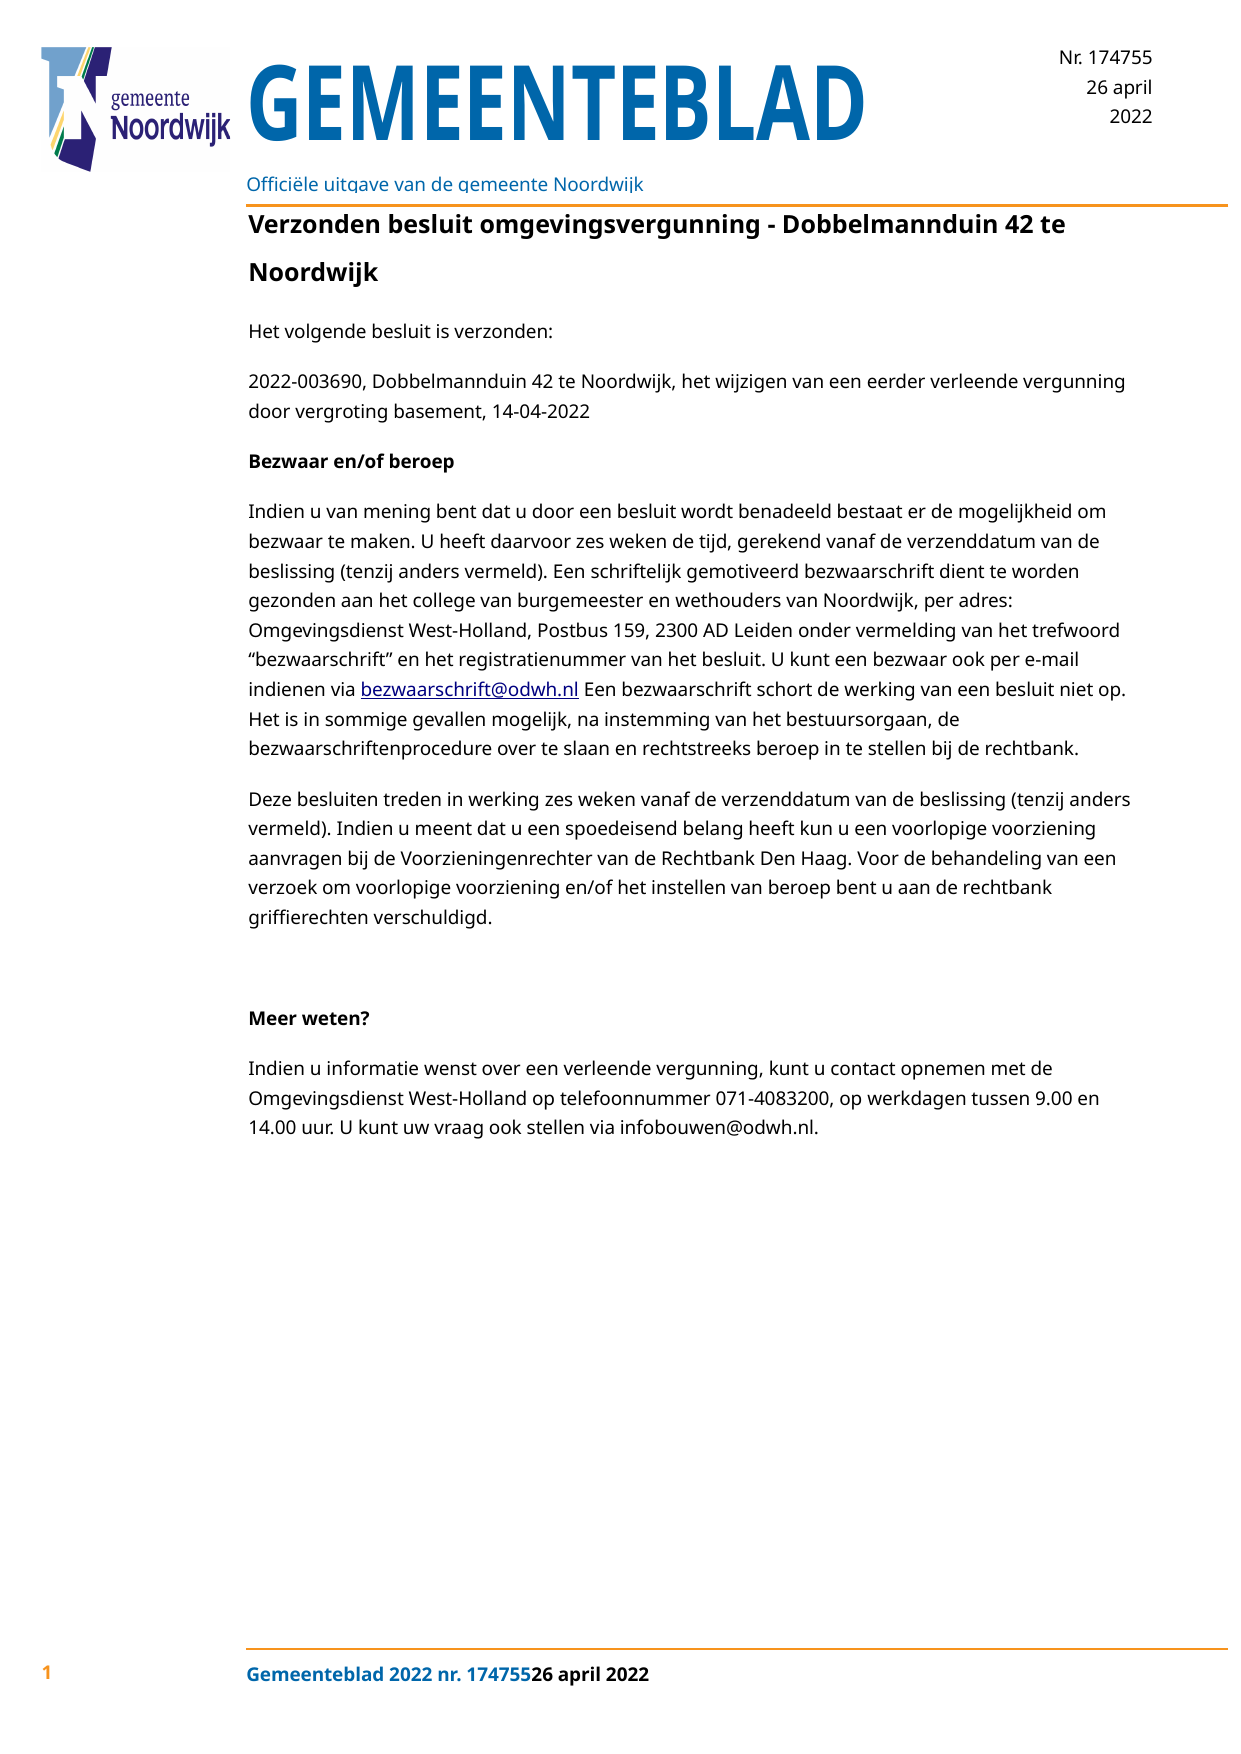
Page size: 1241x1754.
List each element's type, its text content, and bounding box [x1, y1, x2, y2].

picture [41, 47, 231, 172]
text Indien u van mening bent dat u door een besluit wordt benadeeld bestaat er de mogelijkheid om bezwaar te maken. U heeft daarvoor zes weken de tijd, gerekend vanaf de verzenddatum van de beslissing (tenzij anders vermeld). Een schriftelijk gemotiveerd bezwaarschrift dient te worden gezonden aan het college van burgemeester en wethouders van Noordwijk, per adres: Omgevingsdienst West-Holland, Postbus 159, 2300 AD Leiden onder vermelding van het trefwoord “bezwaarschrift” en het registratienummer van het besluit. U kunt een bezwaar ook per e-mail indienen via bezwaarschrift@odwh.nl Een bezwaarschrift schort de werking van een besluit niet op. Het is in sommige gevallen mogelijk, na instemming van het bestuursorgaan, de bezwaarschriftenprocedure over te slaan en rechtstreeks beroep in te stellen bij de rechtbank. [248, 499, 1152, 761]
text Indien u informatie wenst over een verleende vergunning, kunt u contact opnemen met de Omgevingsdienst West-Holland op telefoonnummer 071-4083200, op werkdagen tussen 9.00 en 14.00 uur. U kunt uw vraag ook stellen via infobouwen@odwh.nl. [248, 1055, 1152, 1140]
text Het volgende besluit is verzonden: [248, 318, 1152, 344]
text Verzonden besluit omgevingsvergunning - Dobbelmannduin 42 te Noordwijk [248, 207, 1152, 288]
text 2022-003690, Dobbelmannduin 42 te Noordwijk, het wijzigen van een eerder verleende vergunning door vergroting basement, 14-04-2022 [248, 368, 1152, 424]
text Meer weten? [248, 1005, 1152, 1031]
text Deze besluiten treden in werking zes weken vanaf de verzenddatum van de beslissing (tenzij anders vermeld). Indien u meent dat u een spoedeisend belang heeft kun u een voorlopige voorziening aanvragen bij de Voorzieningenrechter van de Rechtbank Den Haag. Voor de behandeling van een verzoek om voorlopige voorziening en/of het instellen van beroep bent u aan de rechtbank griffierechten verschuldigd. [248, 786, 1152, 930]
text Bezwaar en/of beroep [248, 448, 1152, 474]
